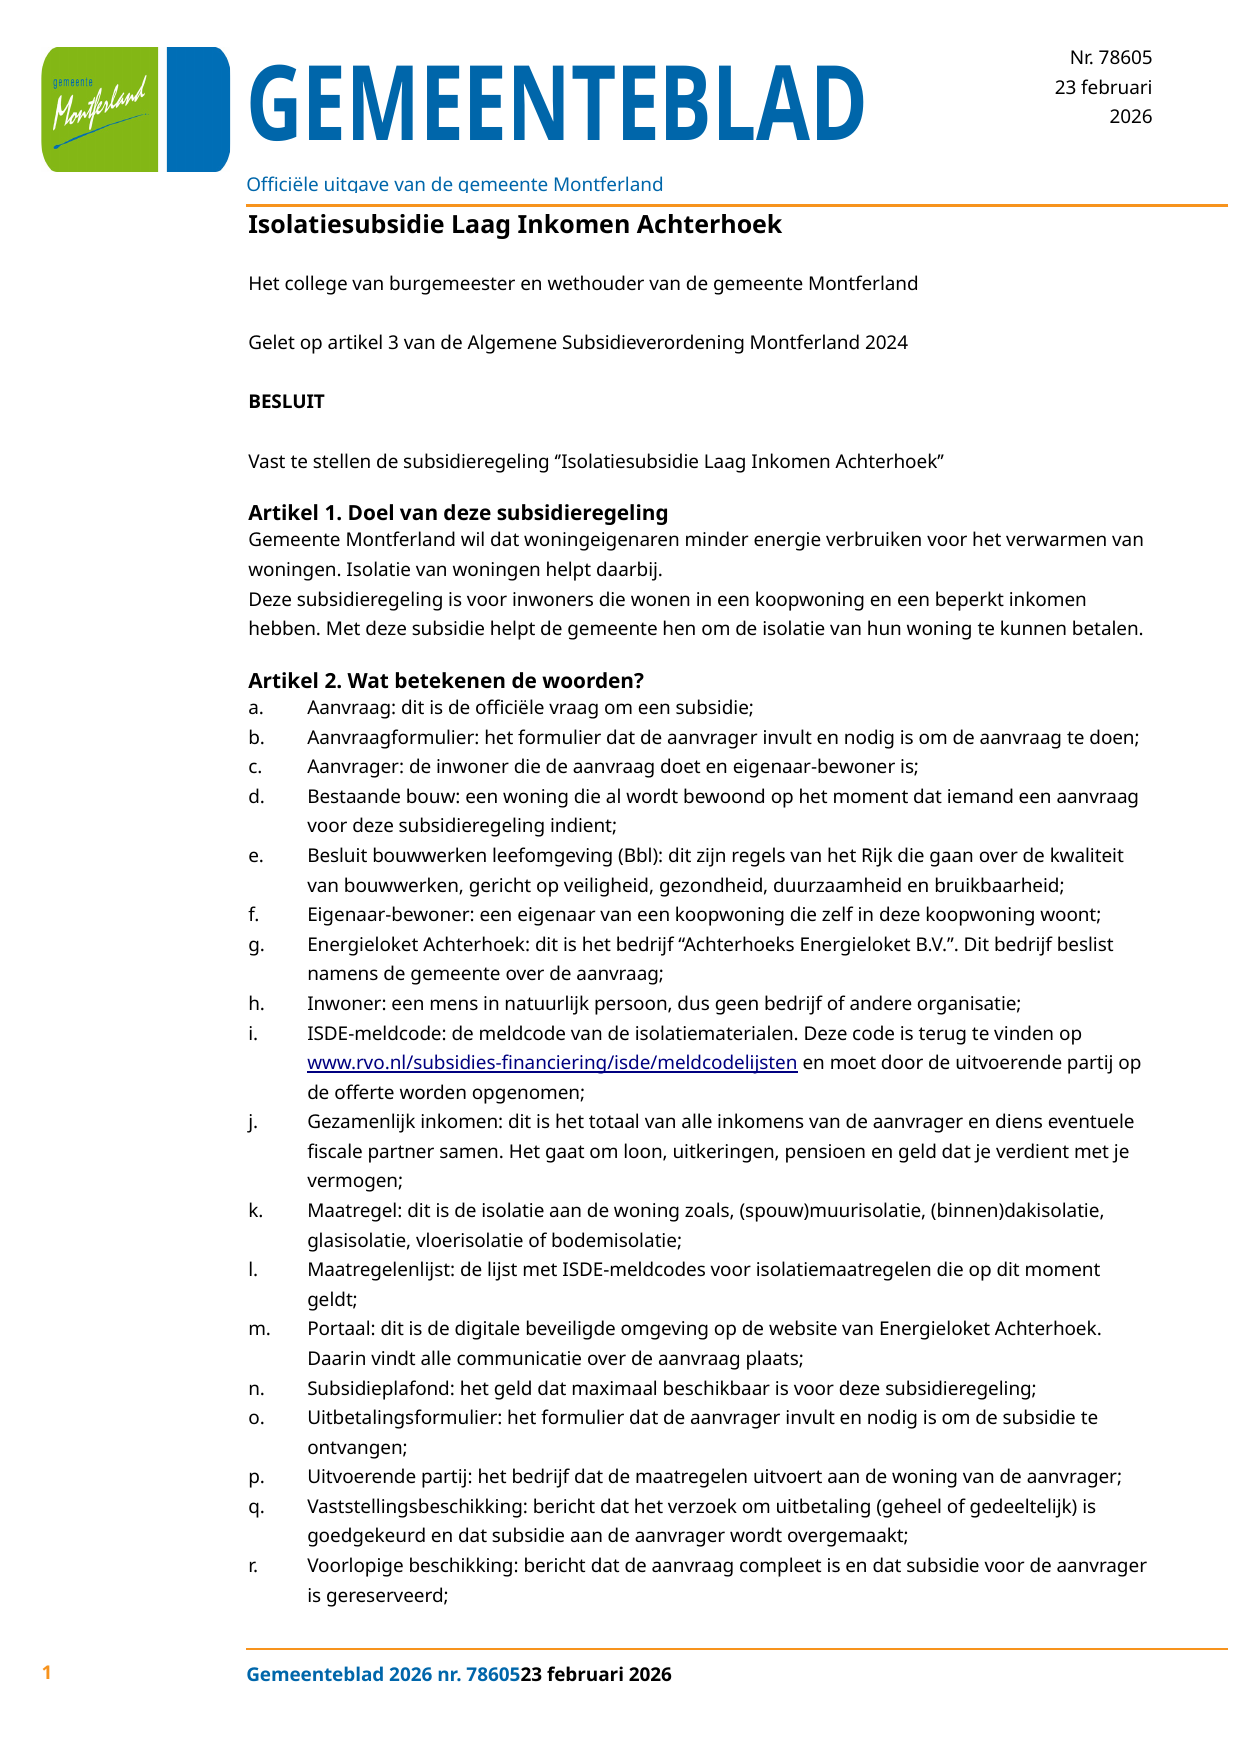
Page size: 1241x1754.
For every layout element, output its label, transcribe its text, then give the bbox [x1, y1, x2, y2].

list Energieloket Achterhoek: dit is het bedrijf “Achterhoeks Energieloket B.V.”. Dit bedrijf beslist namens de gemeente over de aanvraag; [248, 931, 1152, 986]
list Aanvraagformulier: het formulier dat de aanvrager invult en nodig is om de aanvraag te doen; [248, 724, 1152, 749]
list Subsidieplafond: het geld dat maximaal beschikbaar is voor deze subsidieregeling; [248, 1375, 1152, 1400]
list Uitvoerende partij: het bedrijf dat de maatregelen uitvoert aan de woning van de aanvrager; [248, 1463, 1152, 1489]
text Isolatiesubsidie Laag Inkomen Achterhoek [248, 207, 1152, 241]
list Gezamenlijk inkomen: dit is het totaal van alle inkomens van de aanvrager en diens eventuele fiscale partner samen. Het gaat om loon, uitkeringen, pensioen en geld dat je verdient met je vermogen; [248, 1108, 1152, 1193]
list Voorlopige beschikking: bericht dat de aanvraag compleet is en dat subsidie voor de aanvrager is gereserveerd; [248, 1552, 1152, 1607]
list Portaal: dit is de digitale beveiligde omgeving op de website van Energieloket Achterhoek. Daarin vindt alle communicatie over de aanvraag plaats; [248, 1316, 1152, 1371]
text Gemeente Montferland wil dat woningeigenaren minder energie verbruiken voor het verwarmen van woningen. Isolatie van woningen helpt daarbij. [248, 527, 1152, 582]
list Maatregel: dit is de isolatie aan de woning zoals, (spouw)muurisolatie, (binnen)dakisolatie, glasisolatie, vloerisolatie of bodemisolatie; [248, 1197, 1152, 1252]
list Uitbetalingsformulier: het formulier dat de aanvrager invult en nodig is om de subsidie te ontvangen; [248, 1404, 1152, 1459]
list Inwoner: een mens in natuurlijk persoon, dus geen bedrijf of andere organisatie; [248, 990, 1152, 1016]
list ISDE-meldcode: de meldcode van de isolatiematerialen. Deze code is terug te vinden op www.rvo.nl/subsidies-financiering/isde/meldcodelijsten en moet door de uitvoerende partij op de offerte worden opgenomen; [248, 1020, 1152, 1104]
list Eigenaar-bewoner: een eigenaar van een koopwoning die zelf in deze koopwoning woont; [248, 901, 1152, 927]
list Vaststellingsbeschikking: bericht dat het verzoek om uitbetaling (geheel of gedeeltelijk) is goedgekeurd en dat subsidie aan de aanvrager wordt overgemaakt; [248, 1493, 1152, 1548]
text Artikel 2. Wat betekenen de woorden? [248, 666, 1152, 694]
text Gelet op artikel 3 van de Algemene Subsidieverordening Montferland 2024 [248, 329, 1152, 355]
text Het college van burgemeester en wethouder van de gemeente Montferland [248, 270, 1152, 296]
picture [41, 47, 231, 172]
text Vast te stellen de subsidieregeling ‘’Isolatiesubsidie Laag Inkomen Achterhoek’’ [248, 448, 1152, 473]
text Artikel 1. Doel van deze subsidieregeling [248, 498, 1152, 527]
list Maatregelenlijst: de lijst met ISDE-meldcodes voor isolatiemaatregelen die op dit moment geldt; [248, 1256, 1152, 1312]
text BESLUIT [248, 389, 1152, 414]
text Deze subsidieregeling is voor inwoners die wonen in een koopwoning en een beperkt inkomen hebben. Met deze subsidie helpt de gemeente hen om de isolatie van hun woning te kunnen betalen. [248, 586, 1152, 641]
list Aanvraag: dit is de officiële vraag om een subsidie; [248, 694, 1152, 720]
list Aanvrager: de inwoner die de aanvraag doet en eigenaar-bewoner is; [248, 753, 1152, 779]
list Besluit bouwwerken leefomgeving (Bbl): dit zijn regels van het Rijk die gaan over de kwaliteit van bouwwerken, gericht op veiligheid, gezondheid, duurzaamheid en bruikbaarheid; [248, 842, 1152, 897]
list Bestaande bouw: een woning die al wordt bewoond op het moment dat iemand een aanvraag voor deze subsidieregeling indient; [248, 783, 1152, 838]
